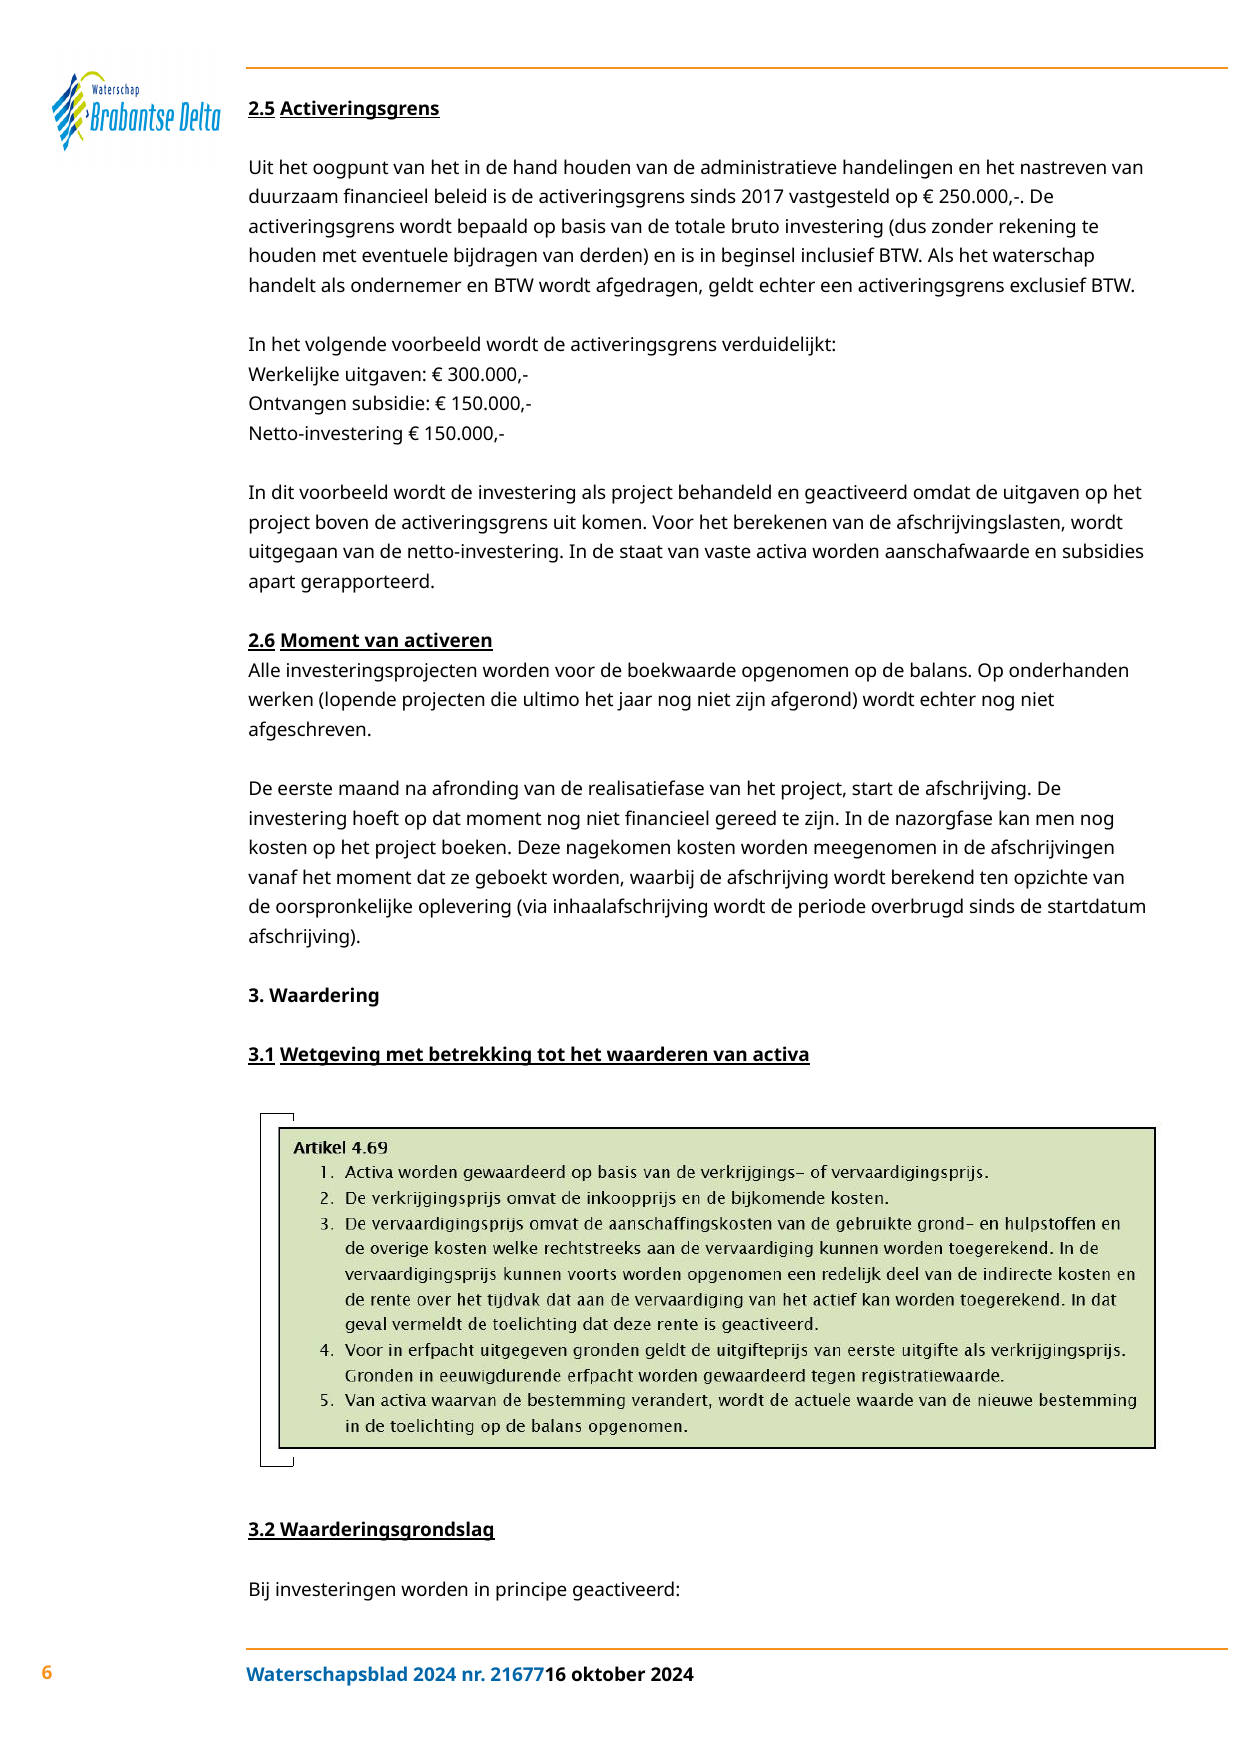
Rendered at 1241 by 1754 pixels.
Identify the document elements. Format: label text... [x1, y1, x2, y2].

text 2.5 Activeringsgrens [248, 95, 1152, 121]
text 3.1 Wetgeving met betrekking tot het waarderen van activa [248, 1041, 1152, 1067]
text 2.6 Moment van activeren [248, 627, 1152, 653]
text Alle investeringsprojecten worden voor de boekwaarde opgenomen op de balans. Op onderhanden werken (lopende projecten die ultimo het jaar nog niet zijn afgerond) wordt echter nog niet afgeschreven. [248, 657, 1152, 742]
text Netto-investering € 150.000,- [248, 420, 1152, 446]
text In het volgende voorbeeld wordt de activeringsgrens verduidelijkt: [248, 331, 1152, 357]
text Werkelijke uitgaven: € 300.000,- [248, 361, 1152, 387]
text De eerste maand na afronding van de realisatiefase van het project, start de afschrijving. De investering hoeft op dat moment nog niet financieel gereed te zijn. In de nazorgfase kan men nog kosten op het project boeken. Deze nagekomen kosten worden meegenomen in de afschrijvingen vanaf het moment dat ze geboekt worden, waarbij de afschrijving wordt berekend ten opzichte van de oorspronkelijke oplevering (via inhaalafschrijving wordt de periode overbrugd sinds de startdatum afschrijving). [248, 775, 1152, 949]
text 3. Waardering [248, 982, 1152, 1008]
text Bij investeringen worden in principe geactiveerd: [248, 1576, 1152, 1601]
text 3.2 Waarderingsgrondslag [248, 1517, 1152, 1542]
text In dit voorbeeld wordt de investering als project behandeld en geactiveerd omdat de uitgaven op het project boven de activeringsgrens uit komen. Voor het berekenen van de afschrijvingslasten, wordt uitgegaan van de netto-investering. In de staat van vaste activa worden aanschafwaarde en subsidies apart gerapporteerd. [248, 479, 1152, 594]
picture [41, 47, 231, 172]
text Ontvangen subsidie: € 150.000,- [248, 391, 1152, 416]
picture [268, 1121, 1173, 1457]
text Uit het oogpunt van het in de hand houden van de administratieve handelingen en het nastreven van duurzaam financieel beleid is de activeringsgrens sinds 2017 vastgesteld op € 250.000,-. De activeringsgrens wordt bepaald op basis van de totale bruto investering (dus zonder rekening te houden met eventuele bijdragen van derden) en is in beginsel inclusief BTW. Als het waterschap handelt als ondernemer en BTW wordt afgedragen, geldt echter een activeringsgrens exclusief BTW. [248, 154, 1152, 298]
